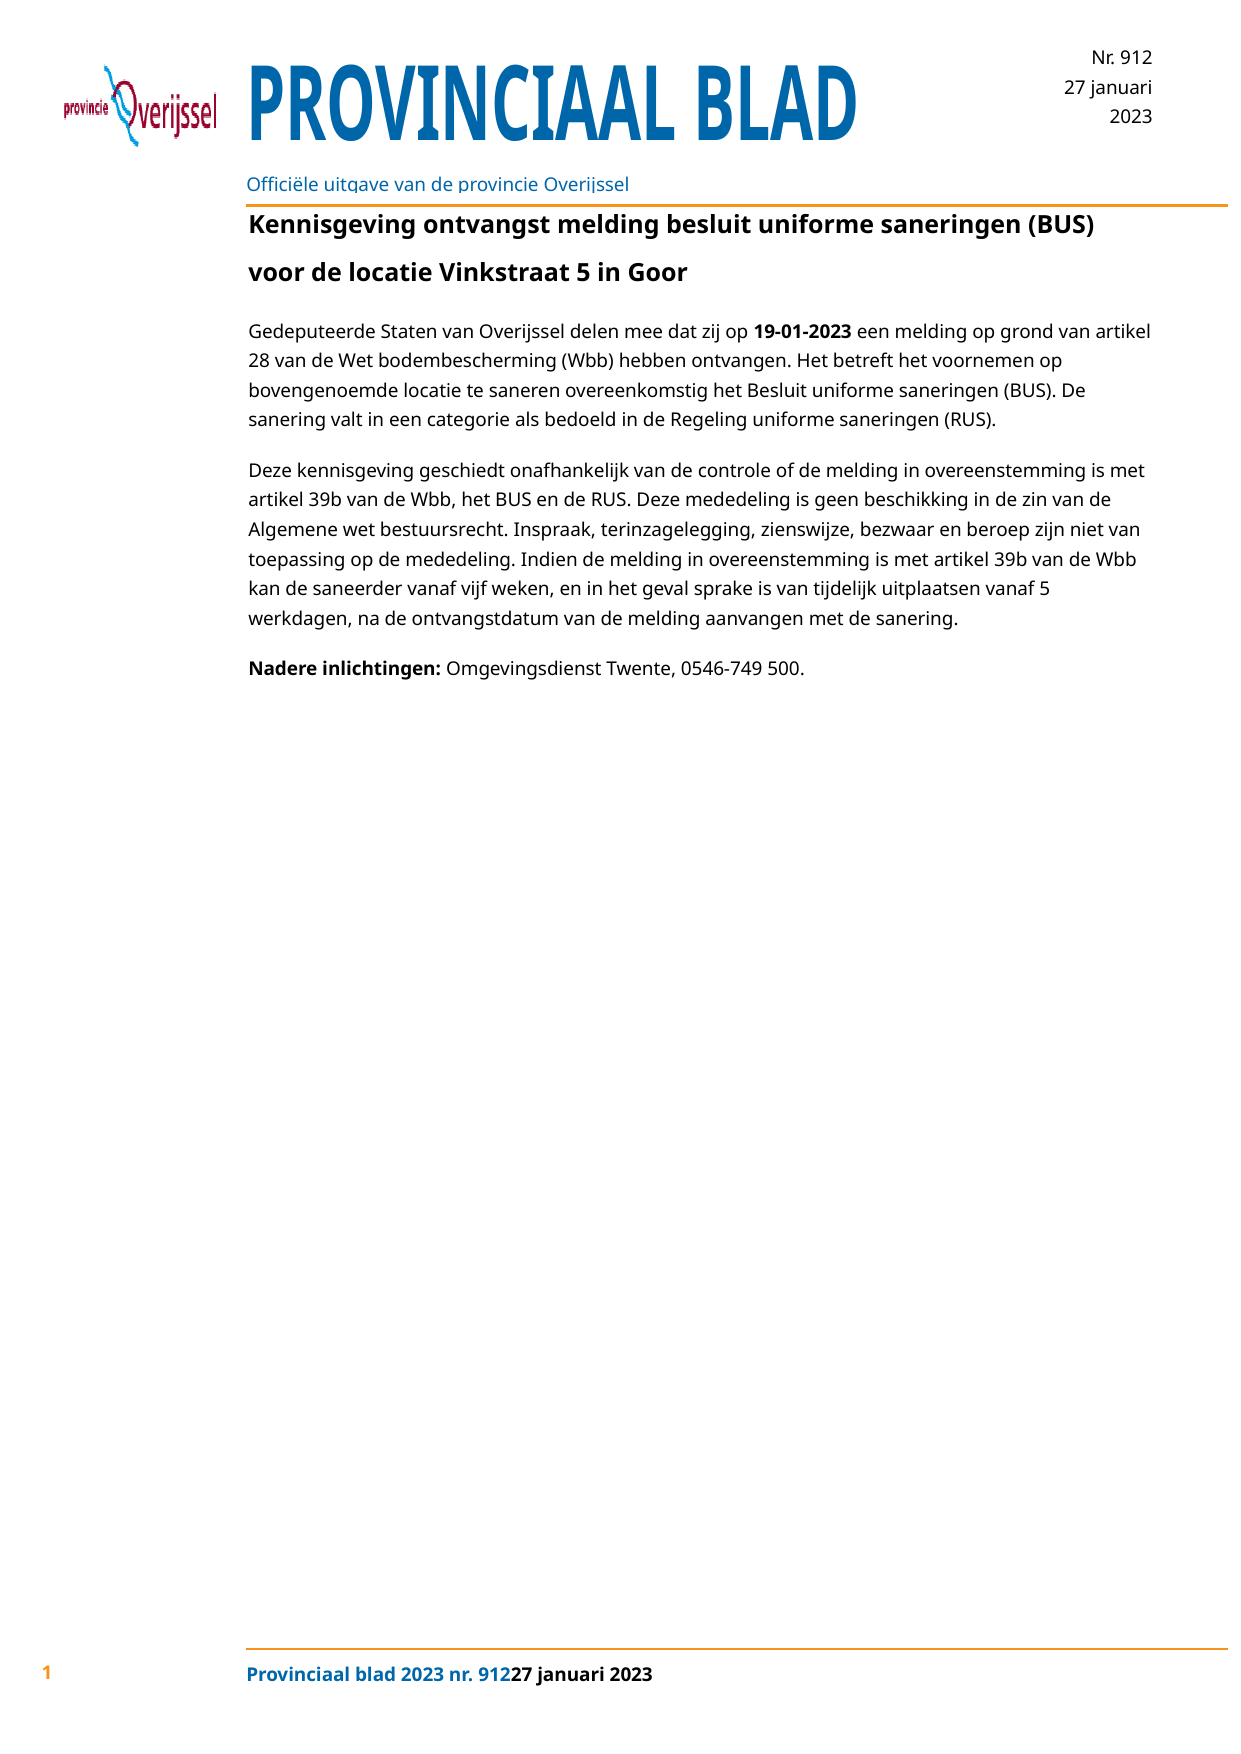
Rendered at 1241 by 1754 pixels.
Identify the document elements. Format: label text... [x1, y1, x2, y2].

text Gedeputeerde Staten van Overijssel delen mee dat zij op 19-01-2023 een melding op grond van artikel 28 van de Wet bodembescherming (Wbb) hebben ontvangen. Het betreft het voornemen op bovengenoemde locatie te saneren overeenkomstig het Besluit uniforme saneringen (BUS). De sanering valt in een categorie als bedoeld in de Regeling uniforme saneringen (RUS). [248, 318, 1152, 432]
text Deze kennisgeving geschiedt onafhankelijk van de controle of de melding in overeenstemming is met artikel 39b van de Wbb, het BUS en de RUS. Deze mededeling is geen beschikking in de zin van de Algemene wet bestuursrecht. Inspraak, terinzagelegging, zienswijze, bezwaar en beroep zijn niet van toepassing op de mededeling. Indien de melding in overeenstemming is met artikel 39b van de Wbb kan de saneerder vanaf vijf weken, en in het geval sprake is van tijdelijk uitplaatsen vanaf 5 werkdagen, na de ontvangstdatum van de melding aanvangen met de sanering. [248, 457, 1152, 631]
picture [41, 47, 231, 172]
text Kennisgeving ontvangst melding besluit uniforme saneringen (BUS) voor de locatie Vinkstraat 5 in Goor [248, 207, 1152, 288]
text Nadere inlichtingen: Omgevingsdienst Twente, 0546-749 500. [248, 655, 1152, 681]
